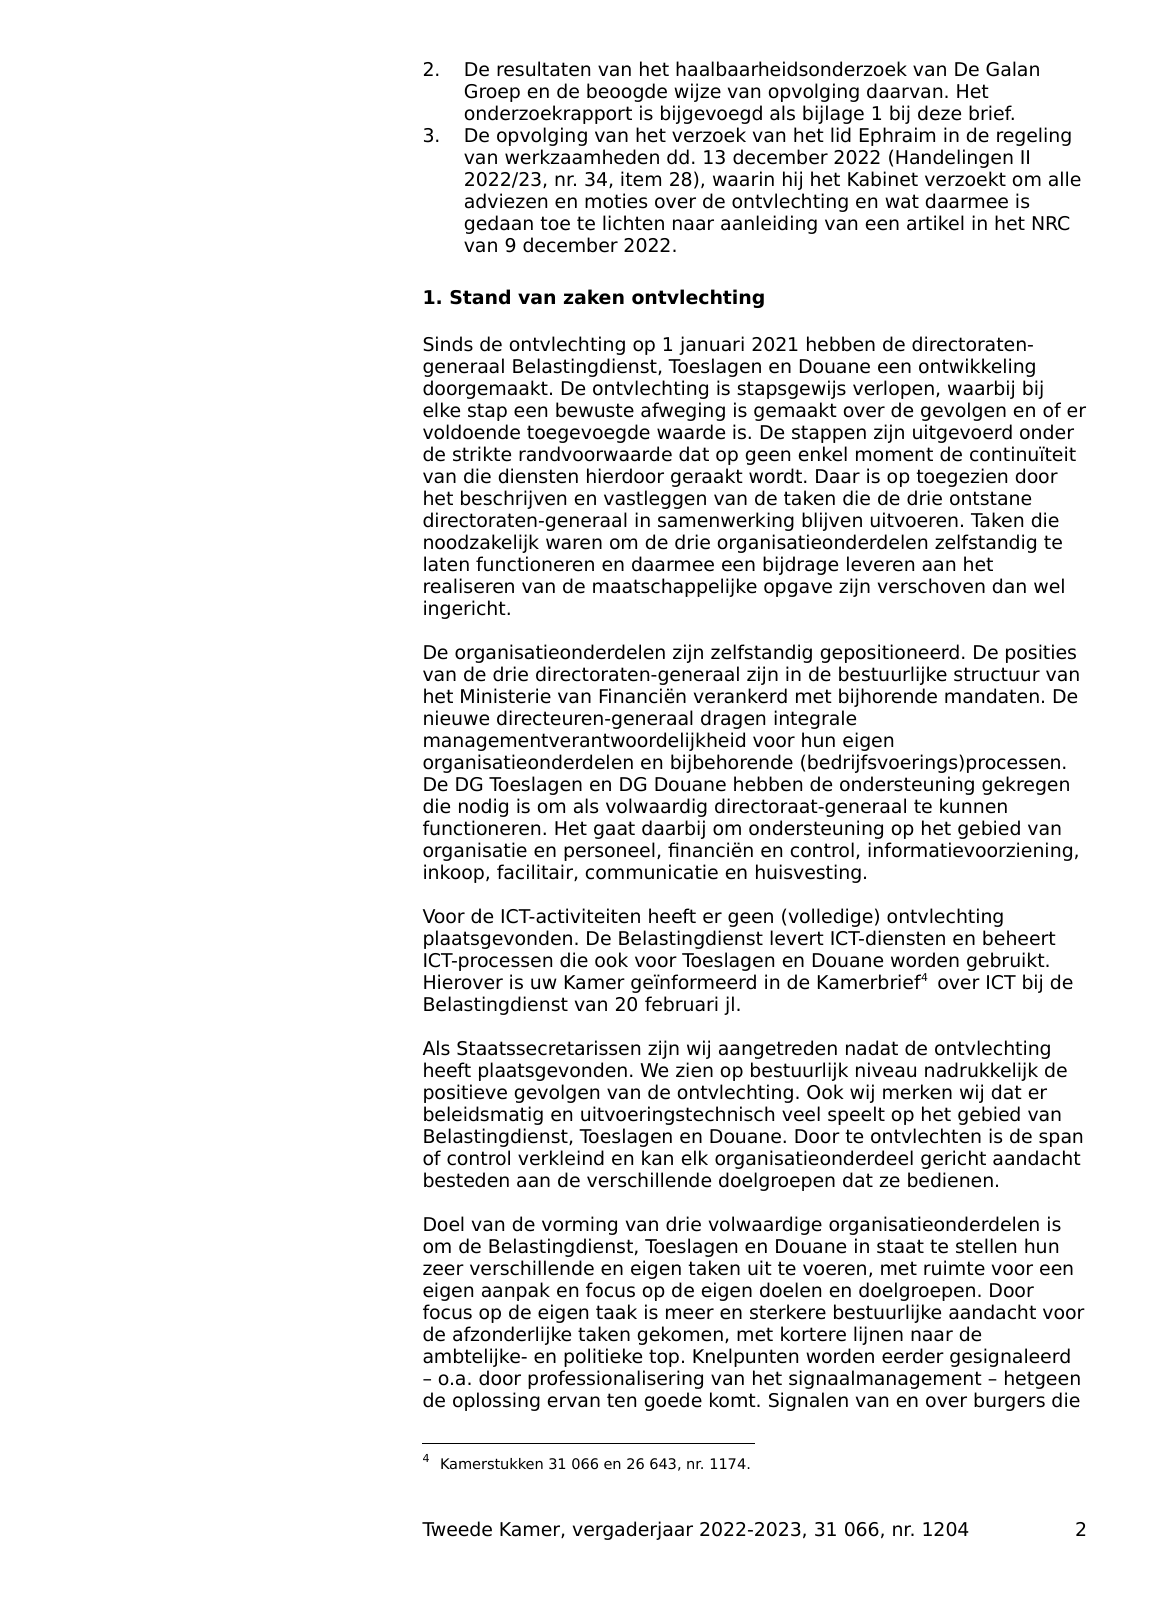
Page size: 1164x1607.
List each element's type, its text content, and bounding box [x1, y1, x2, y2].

text Sinds de ontvlechting op 1 januari 2021 hebben de directoraten-generaal Belastingdienst, Toeslagen en Douane een ontwikkeling doorgemaakt. De ontvlechting is stapsgewijs verlopen, waarbij bij elke stap een bewuste afweging is gemaakt over de gevolgen en of er voldoende toegevoegde waarde is. De stappen zijn uitgevoerd onder de strikte randvoorwaarde dat op geen enkel moment de continuïteit van die diensten hierdoor geraakt wordt. Daar is op toegezien door het beschrijven en vastleggen van de taken die de drie ontstane directoraten-generaal in samenwerking blijven uitvoeren. Taken die noodzakelijk waren om de drie organisatieonderdelen zelfstandig te laten functioneren en daarmee een bijdrage leveren aan het realiseren van de maatschappelijke opgave zijn verschoven dan wel ingericht. [422, 334, 1087, 619]
text Doel van de vorming van drie volwaardige organisatieonderdelen is om de Belastingdienst, Toeslagen en Douane in staat te stellen hun zeer verschillende en eigen taken uit te voeren, met ruimte voor een eigen aanpak en focus op de eigen doelen en doelgroepen. Door focus op de eigen taak is meer en sterkere bestuurlijke aandacht voor de afzonderlijke taken gekomen, met kortere lijnen naar de ambtelijke- en politieke top. Knelpunten worden eerder gesignaleerd – o.a. door professionalisering van het signaalmanagement – hetgeen de oplossing ervan ten goede komt. Signalen van en over burgers die [422, 1214, 1087, 1412]
text De organisatieonderdelen zijn zelfstandig gepositioneerd. De posities van de drie directoraten-generaal zijn in de bestuurlijke structuur van het Ministerie van Financiën verankerd met bijhorende mandaten. De nieuwe directeuren-generaal dragen integrale managementverantwoordelijkheid voor hun eigen organisatieonderdelen en bijbehorende (bedrijfsvoerings)processen. De DG Toeslagen en DG Douane hebben de ondersteuning gekregen die nodig is om als volwaardig directoraat-generaal te kunnen functioneren. Het gaat daarbij om ondersteuning op het gebied van organisatie en personeel, financiën en control, informatievoorziening, inkoop, facilitair, communicatie en huisvesting. [422, 642, 1087, 883]
text Als Staatssecretarissen zijn wij aangetreden nadat de ontvlechting heeft plaatsgevonden. We zien op bestuurlijk niveau nadrukkelijk de positieve gevolgen van de ontvlechting. Ook wij merken wij dat er beleidsmatig en uitvoeringstechnisch veel speelt op het gebied van Belastingdienst, Toeslagen en Douane. Door te ontvlechten is de span of control verkleind en kan elk organisatieonderdeel gericht aandacht besteden aan de verschillende doelgroepen dat ze bedienen. [422, 1038, 1087, 1192]
text 2. De resultaten van het haalbaarheidsonderzoek van De Galan Groep en de beoogde wijze van opvolging daarvan. Het onderzoekrapport is bijgevoegd als bijlage 1 bij deze brief. [422, 59, 1087, 125]
subtitle 1. Stand van zaken ontvlechting [422, 287, 1087, 309]
text Kamerstukken 31 066 en 26 643, nr. 1174. [422, 1452, 1087, 1474]
text 3. De opvolging van het verzoek van het lid Ephraim in de regeling van werkzaamheden dd. 13 december 2022 (Handelingen II 2022/23, nr. 34, item 28), waarin hij het Kabinet verzoekt om alle adviezen en moties over de ontvlechting en wat daarmee is gedaan toe te lichten naar aanleiding van een artikel in het NRC van 9 december 2022. [422, 125, 1087, 257]
text Voor de ICT-activiteiten heeft er geen (volledige) ontvlechting plaatsgevonden. De Belastingdienst levert ICT-diensten en beheert ICT-processen die ook voor Toeslagen en Douane worden gebruikt. Hierover is uw Kamer geïnformeerd in de Kamerbrief over ICT bij de Belastingdienst van 20 februari jl. [422, 906, 1087, 1016]
